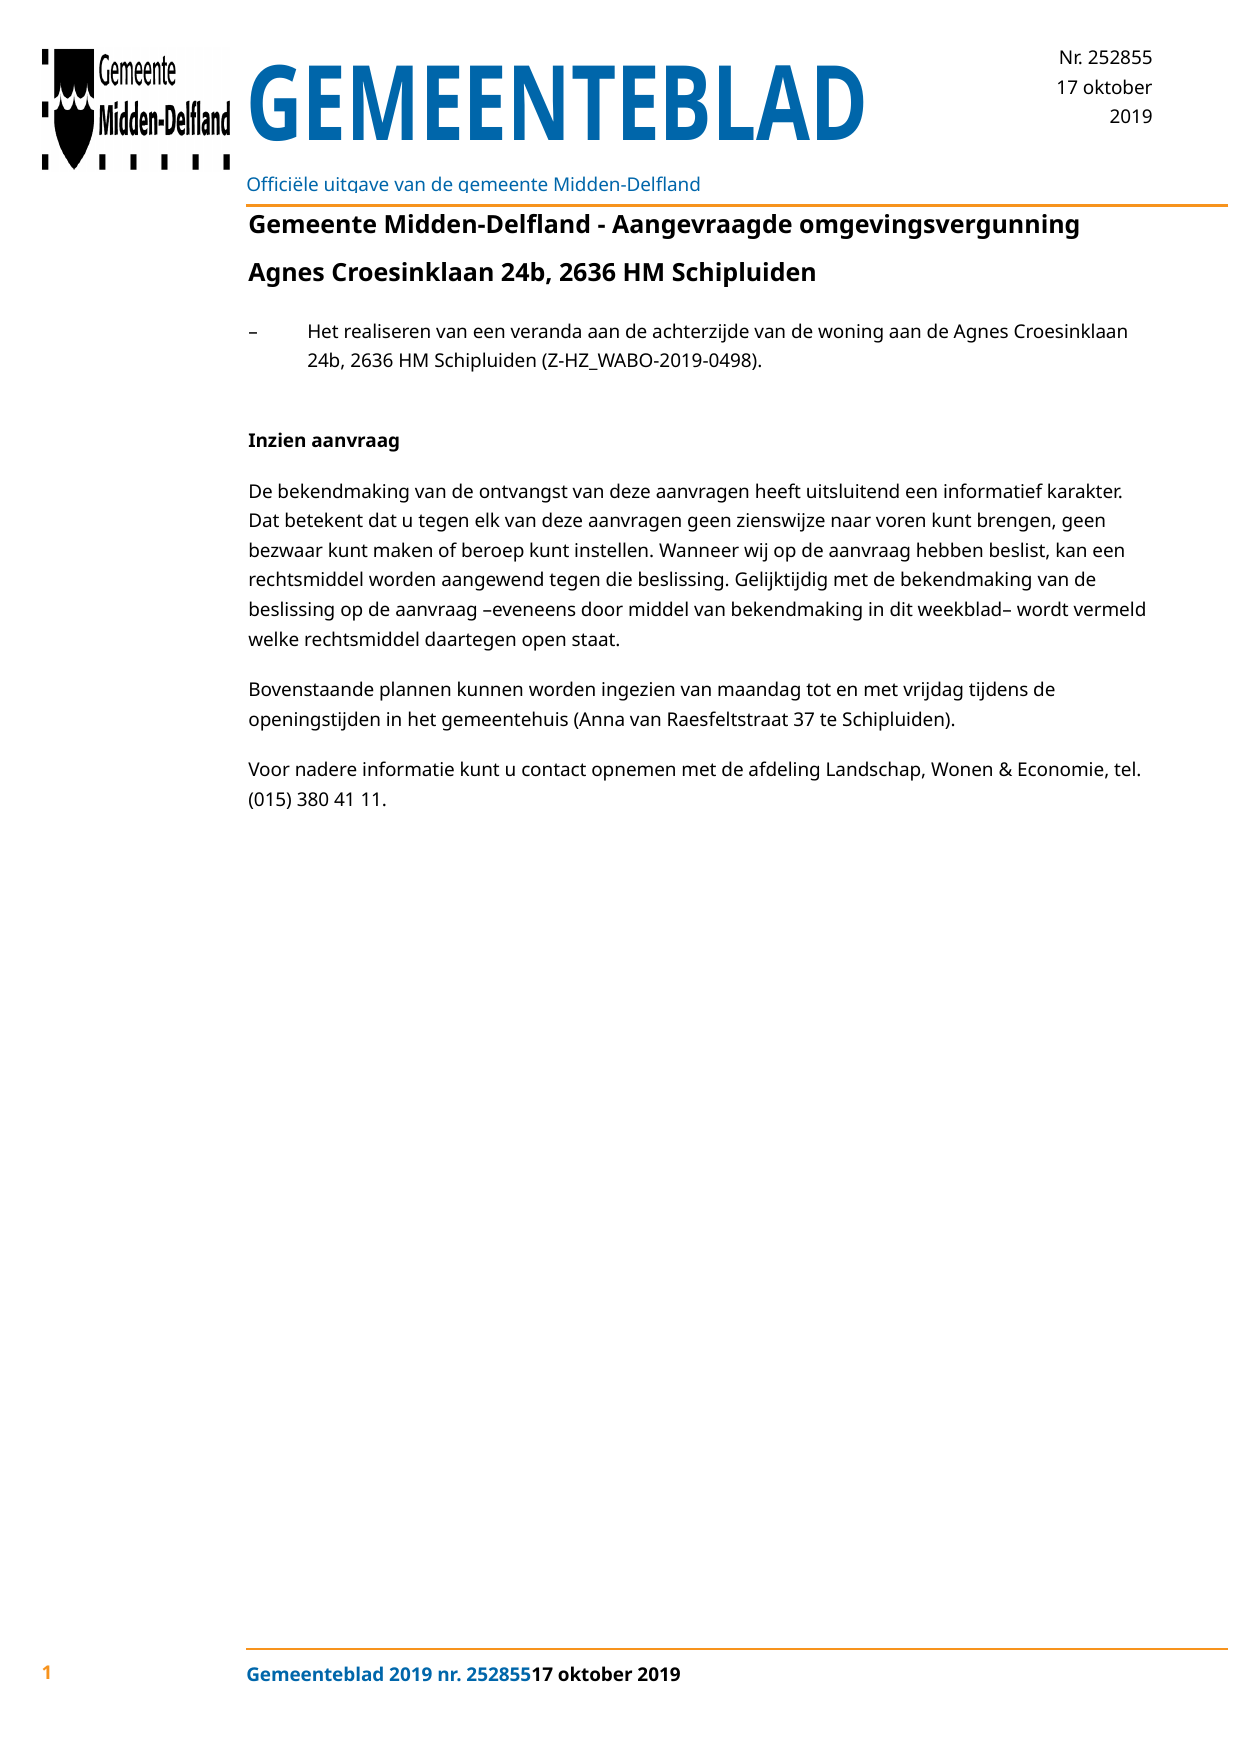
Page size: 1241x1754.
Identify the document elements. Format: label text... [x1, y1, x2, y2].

text Bovenstaande plannen kunnen worden ingezien van maandag tot en met vrijdag tijdens de openingstijden in het gemeentehuis (Anna van Raesfeltstraat 37 te Schipluiden). [248, 676, 1152, 732]
picture [41, 47, 231, 172]
text Gemeente Midden-Delfland - Aangevraagde omgevingsvergunning Agnes Croesinklaan 24b, 2636 HM Schipluiden [248, 207, 1152, 288]
text Inzien aanvraag [248, 427, 1152, 453]
text De bekendmaking van de ontvangst van deze aanvragen heeft uitsluitend een informatief karakter. Dat betekent dat u tegen elk van deze aanvragen geen zienswijze naar voren kunt brengen, geen bezwaar kunt maken of beroep kunt instellen. Wanneer wij op de aanvraag hebben beslist, kan een rechtsmiddel worden aangewend tegen die beslissing. Gelijktijdig met de bekendmaking van de beslissing op de aanvraag –eveneens door middel van bekendmaking in dit weekblad– wordt vermeld welke rechtsmiddel daartegen open staat. [248, 478, 1152, 652]
list Het realiseren van een veranda aan de achterzijde van de woning aan de Agnes Croesinklaan 24b, 2636 HM Schipluiden (Z-HZ_WABO-2019-0498). [248, 318, 1152, 373]
text Voor nadere informatie kunt u contact opnemen met de afdeling Landschap, Wonen & Economie, tel. (015) 380 41 11. [248, 756, 1152, 812]
